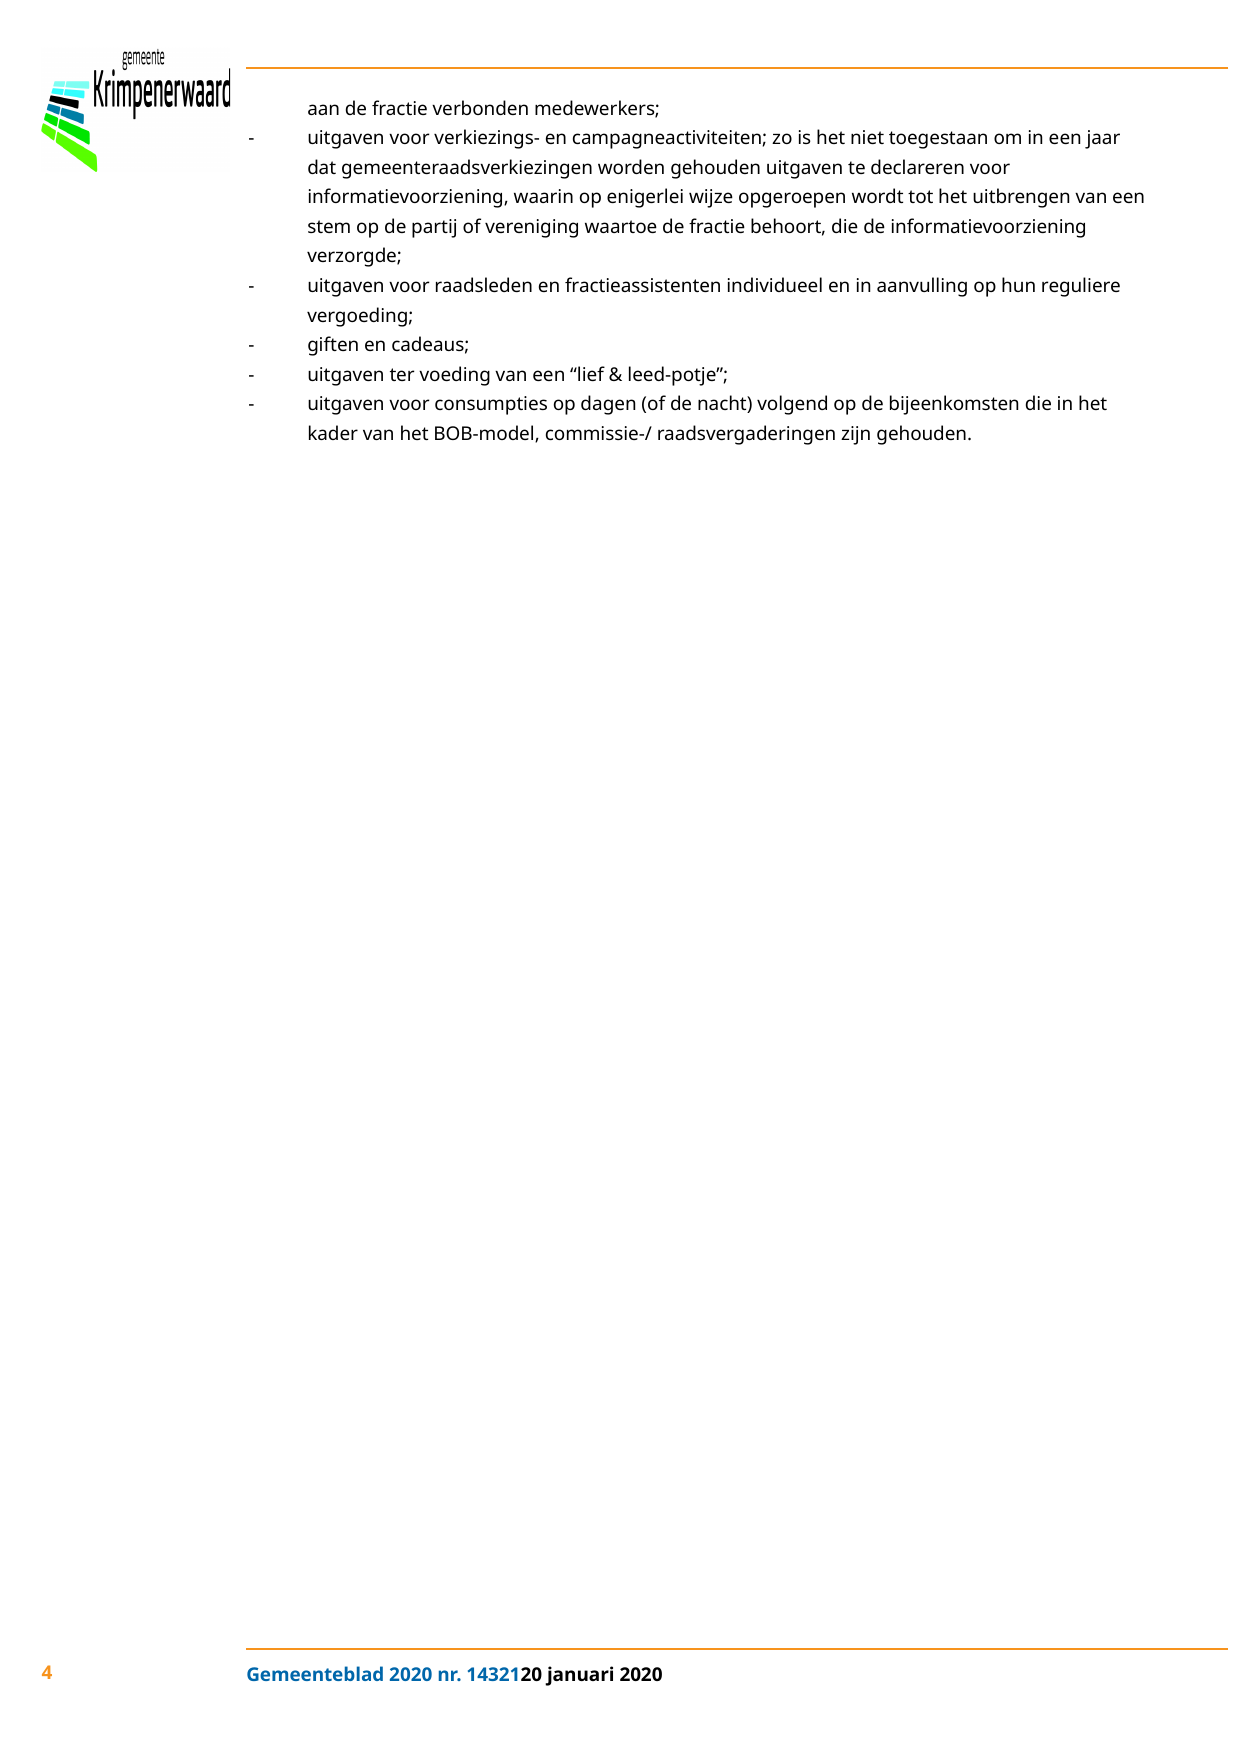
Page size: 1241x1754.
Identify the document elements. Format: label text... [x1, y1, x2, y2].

list uitgaven voor raadsleden en fractieassistenten individueel en in aanvulling op hun reguliere vergoeding; [248, 272, 1152, 328]
list uitgaven ter voeding van een “lief & leed-potje”; [248, 361, 1152, 387]
list aan de fractie verbonden medewerkers; [248, 95, 1152, 121]
list giften en cadeaus; [248, 331, 1152, 357]
list uitgaven voor consumpties op dagen (of de nacht) volgend op de bijeenkomsten die in het kader van het BOB-model, commissie-/ raadsvergaderingen zijn gehouden. [248, 391, 1152, 446]
picture [41, 47, 231, 172]
list uitgaven voor verkiezings- en campagneactiviteiten; zo is het niet toegestaan om in een jaar dat gemeenteraadsverkiezingen worden gehouden uitgaven te declareren voor informatievoorziening, waarin op enigerlei wijze opgeroepen wordt tot het uitbrengen van een stem op de partij of vereniging waartoe de fractie behoort, die de informatievoorziening verzorgde; [248, 124, 1152, 268]
